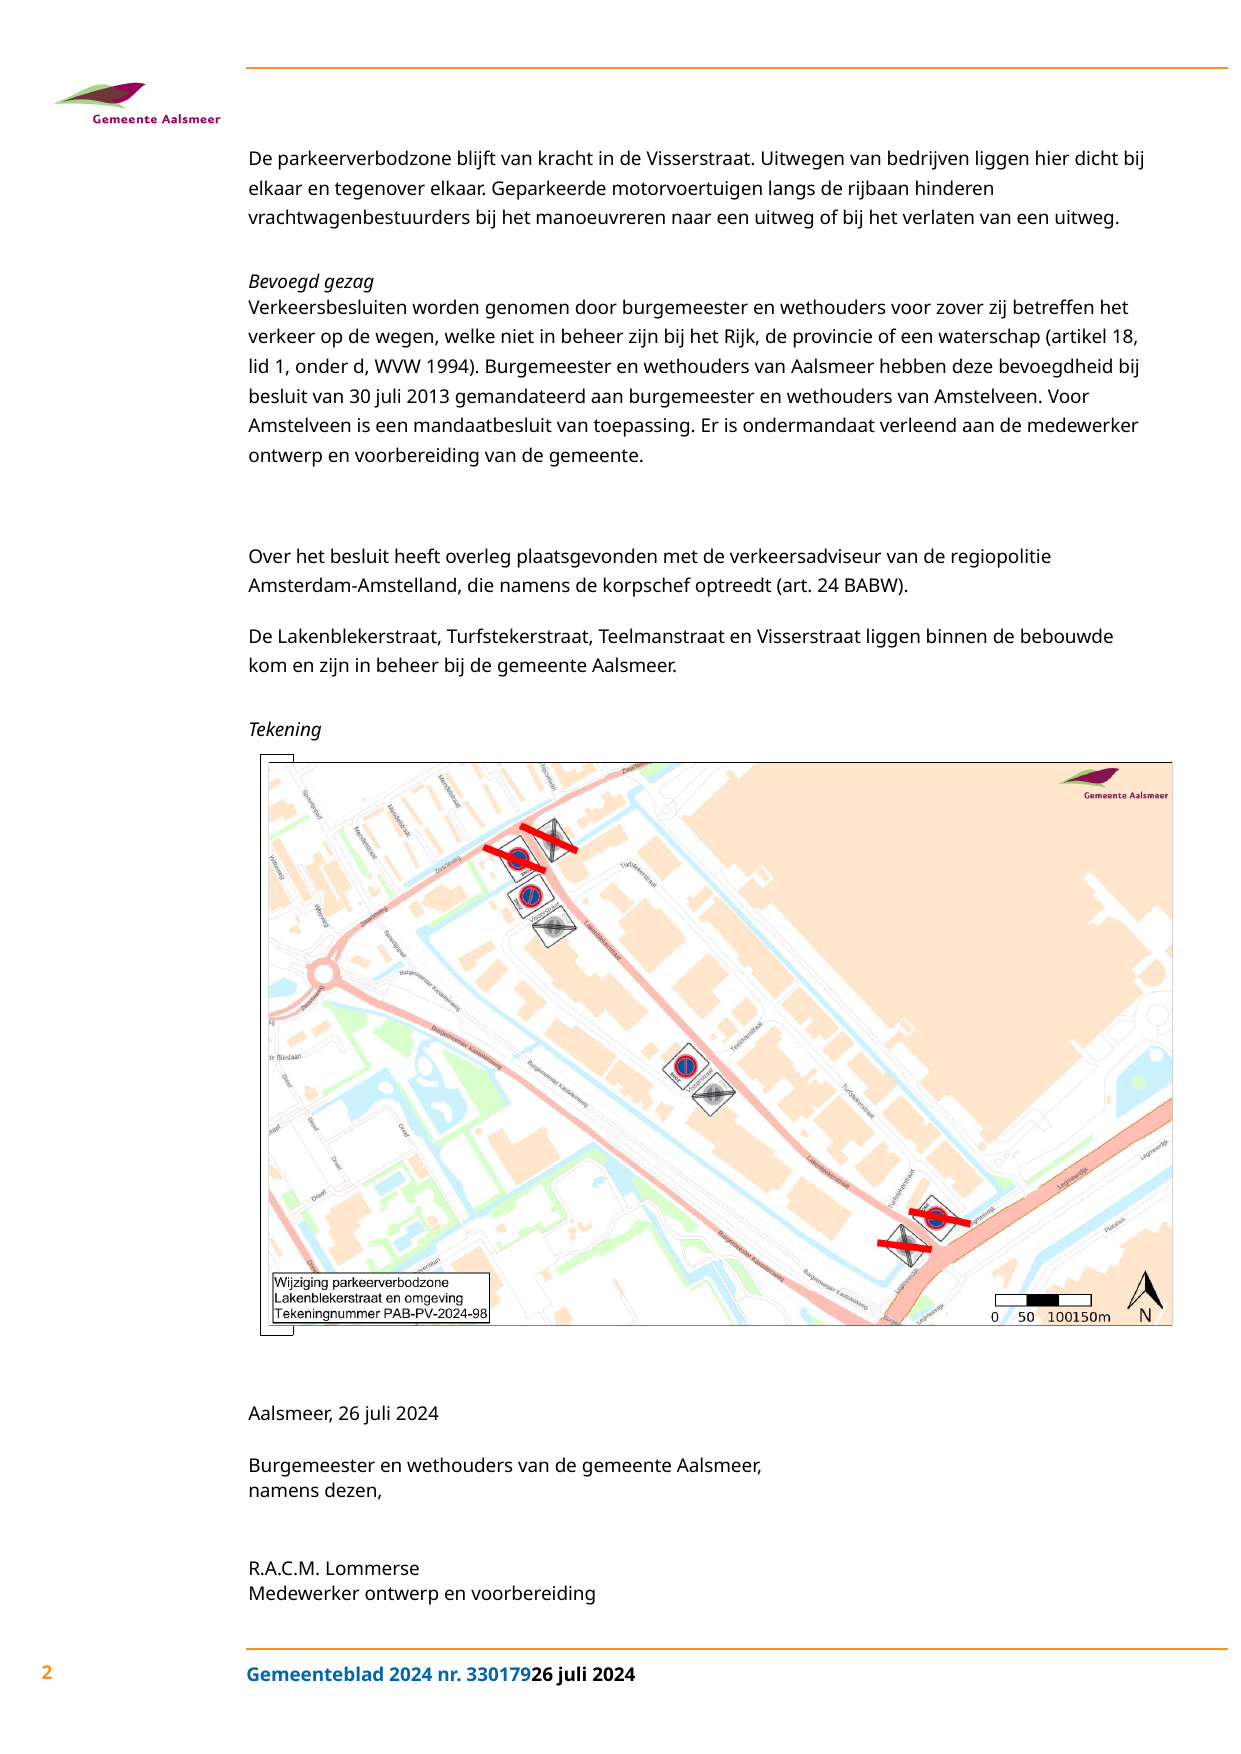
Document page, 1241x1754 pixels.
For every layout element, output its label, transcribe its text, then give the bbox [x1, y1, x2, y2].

picture [41, 47, 231, 172]
text namens dezen, [248, 1477, 1152, 1503]
text Burgemeester en wethouders van de gemeente Aalsmeer, [248, 1452, 1152, 1477]
text Over het besluit heeft overleg plaatsgevonden met de verkeersadviseur van de regiopolitie Amsterdam-Amstelland, die namens de korpschef optreedt (art. 24 BABW). [248, 543, 1152, 598]
text Verkeersbesluiten worden genomen door burgemeester en wethouders voor zover zij betreffen het verkeer op de wegen, welke niet in beheer zijn bij het Rijk, de provincie of een waterschap (artikel 18, lid 1, onder d, WVW 1994). Burgemeester en wethouders van Aalsmeer hebben deze bevoegdheid bij besluit van 30 juli 2013 gemandateerd aan burgemeester en wethouders van Amstelveen. Voor Amstelveen is een mandaatbesluit van toepassing. Er is ondermandaat verleend aan de medewerker ontwerp en voorbereiding van de gemeente. [248, 294, 1152, 468]
text Tekening [248, 716, 1152, 742]
text R.A.C.M. Lommerse [248, 1555, 1152, 1580]
text Aalsmeer, 26 juli 2024 [248, 1400, 1152, 1426]
text De Lakenblekerstraat, Turfstekerstraat, Teelmanstraat en Visserstraat liggen binnen de bebouwde kom en zijn in beheer bij de gemeente Aalsmeer. [248, 623, 1152, 678]
text Medewerker ontwerp en voorbereiding [248, 1580, 1152, 1606]
text Bevoegd gezag [248, 268, 1152, 294]
picture [268, 762, 1173, 1326]
text De parkeerverbodzone blijft van kracht in de Visserstraat. Uitwegen van bedrijven liggen hier dicht bij elkaar en tegenover elkaar. Geparkeerde motorvoertuigen langs de rijbaan hinderen vrachtwagenbestuurders bij het manoeuvreren naar een uitweg of bij het verlaten van een uitweg. [248, 145, 1152, 230]
